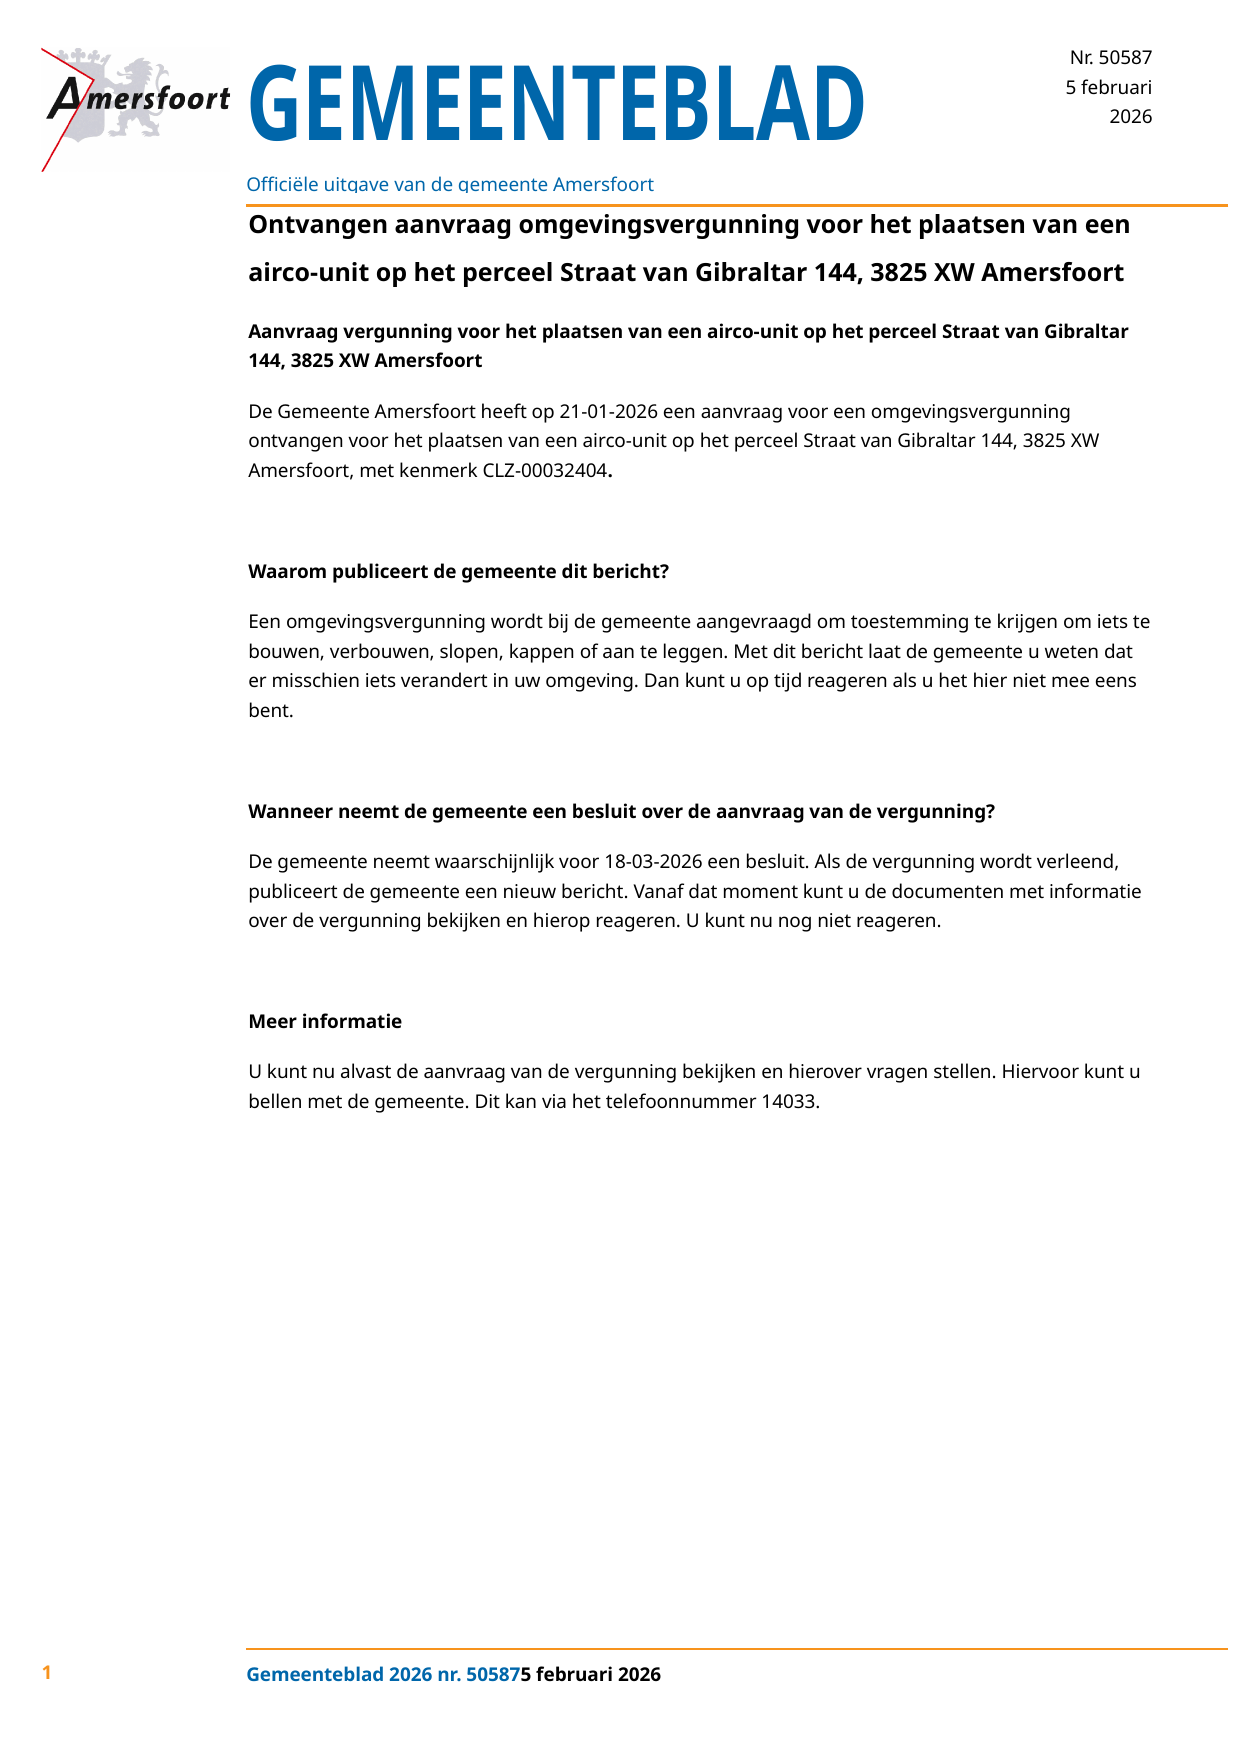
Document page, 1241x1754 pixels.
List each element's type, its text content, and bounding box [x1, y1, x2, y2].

text Waarom publiceert de gemeente dit bericht? [248, 558, 1152, 584]
text Een omgevingsvergunning wordt bij de gemeente aangevraagd om toestemming te krijgen om iets te bouwen, verbouwen, slopen, kappen of aan te leggen. Met dit bericht laat de gemeente u weten dat er misschien iets verandert in uw omgeving. Dan kunt u op tijd reageren als u het hier niet mee eens bent. [248, 608, 1152, 723]
text De gemeente neemt waarschijnlijk voor 18-03-2026 een besluit. Als de vergunning wordt verleend, publiceert de gemeente een nieuw bericht. Vanaf dat moment kunt u de documenten met informatie over de vergunning bekijken en hierop reageren. U kunt nu nog niet reageren. [248, 848, 1152, 933]
text Aanvraag vergunning voor het plaatsen van een airco-unit op het perceel Straat van Gibraltar 144, 3825 XW Amersfoort [248, 318, 1152, 373]
text U kunt nu alvast de aanvraag van de vergunning bekijken en hierover vragen stellen. Hiervoor kunt u bellen met de gemeente. Dit kan via het telefoonnummer 14033. [248, 1059, 1152, 1114]
text Wanneer neemt de gemeente een besluit over de aanvraag van de vergunning? [248, 798, 1152, 824]
text De Gemeente Amersfoort heeft op 21-01-2026 een aanvraag voor een omgevingsvergunning ontvangen voor het plaatsen van een airco-unit op het perceel Straat van Gibraltar 144, 3825 XW Amersfoort, met kenmerk CLZ-00032404. [248, 398, 1152, 483]
picture [41, 47, 231, 172]
text Meer informatie [248, 1008, 1152, 1034]
text Ontvangen aanvraag omgevingsvergunning voor het plaatsen van een airco-unit op het perceel Straat van Gibraltar 144, 3825 XW Amersfoort [248, 207, 1152, 288]
